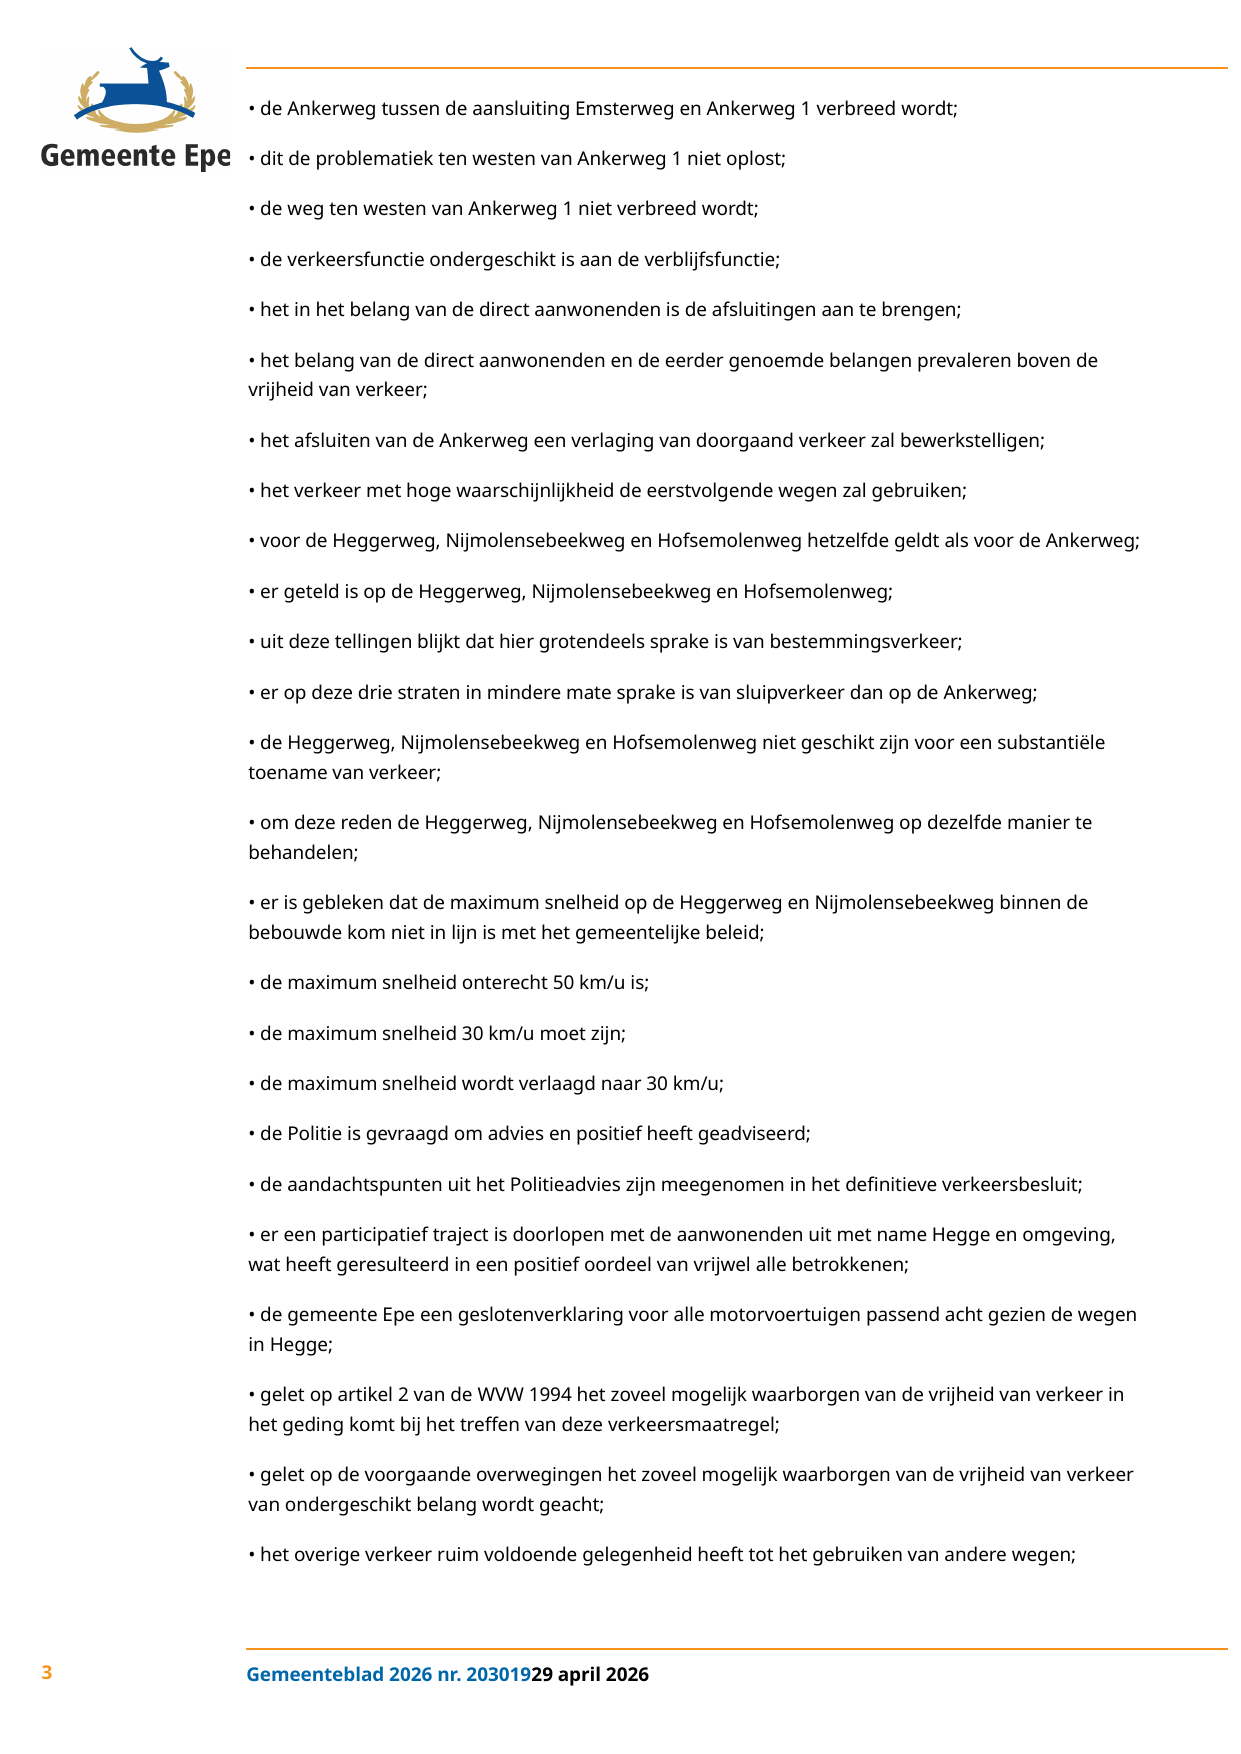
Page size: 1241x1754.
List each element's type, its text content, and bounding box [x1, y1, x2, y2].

text • er is gebleken dat de maximum snelheid op de Heggerweg en Nijmolensebeekweg binnen de bebouwde kom niet in lijn is met het gemeentelijke beleid; [248, 889, 1152, 945]
picture [41, 47, 231, 172]
text • uit deze tellingen blijkt dat hier grotendeels sprake is van bestemmingsverkeer; [248, 628, 1152, 654]
text • er geteld is op de Heggerweg, Nijmolensebeekweg en Hofsemolenweg; [248, 578, 1152, 604]
text • de Heggerweg, Nijmolensebeekweg en Hofsemolenweg niet geschikt zijn voor een substantiële toename van verkeer; [248, 729, 1152, 785]
text • gelet op artikel 2 van de WVW 1994 het zoveel mogelijk waarborgen van de vrijheid van verkeer in het geding komt bij het treffen van deze verkeersmaatregel; [248, 1381, 1152, 1437]
text • het overige verkeer ruim voldoende gelegenheid heeft tot het gebruiken van andere wegen; [248, 1541, 1152, 1567]
text • de Ankerweg tussen de aansluiting Emsterweg en Ankerweg 1 verbreed wordt; [248, 95, 1152, 121]
text • het verkeer met hoge waarschijnlijkheid de eerstvolgende wegen zal gebruiken; [248, 477, 1152, 503]
text • de aandachtspunten uit het Politieadvies zijn meegenomen in het definitieve verkeersbesluit; [248, 1171, 1152, 1197]
text • het belang van de direct aanwonenden en de eerder genoemde belangen prevaleren boven de vrijheid van verkeer; [248, 347, 1152, 402]
text • dit de problematiek ten westen van Ankerweg 1 niet oplost; [248, 145, 1152, 171]
text • het in het belang van de direct aanwonenden is de afsluitingen aan te brengen; [248, 296, 1152, 322]
text • voor de Heggerweg, Nijmolensebeekweg en Hofsemolenweg hetzelfde geldt als voor de Ankerweg; [248, 528, 1152, 553]
text • er op deze drie straten in mindere mate sprake is van sluipverkeer dan op de Ankerweg; [248, 679, 1152, 705]
text • de gemeente Epe een geslotenverklaring voor alle motorvoertuigen passend acht gezien de wegen in Hegge; [248, 1301, 1152, 1357]
text • de maximum snelheid wordt verlaagd naar 30 km/u; [248, 1070, 1152, 1096]
text • de maximum snelheid onterecht 50 km/u is; [248, 969, 1152, 995]
text • het afsluiten van de Ankerweg een verlaging van doorgaand verkeer zal bewerkstelligen; [248, 427, 1152, 453]
text • de verkeersfunctie ondergeschikt is aan de verblijfsfunctie; [248, 246, 1152, 272]
text • de maximum snelheid 30 km/u moet zijn; [248, 1020, 1152, 1046]
text • om deze reden de Heggerweg, Nijmolensebeekweg en Hofsemolenweg op dezelfde manier te behandelen; [248, 809, 1152, 865]
text • de weg ten westen van Ankerweg 1 niet verbreed wordt; [248, 196, 1152, 221]
text • gelet op de voorgaande overwegingen het zoveel mogelijk waarborgen van de vrijheid van verkeer van ondergeschikt belang wordt geacht; [248, 1461, 1152, 1517]
text • er een participatief traject is doorlopen met de aanwonenden uit met name Hegge en omgeving, wat heeft geresulteerd in een positief oordeel van vrijwel alle betrokkenen; [248, 1221, 1152, 1277]
text • de Politie is gevraagd om advies en positief heeft geadviseerd; [248, 1121, 1152, 1146]
